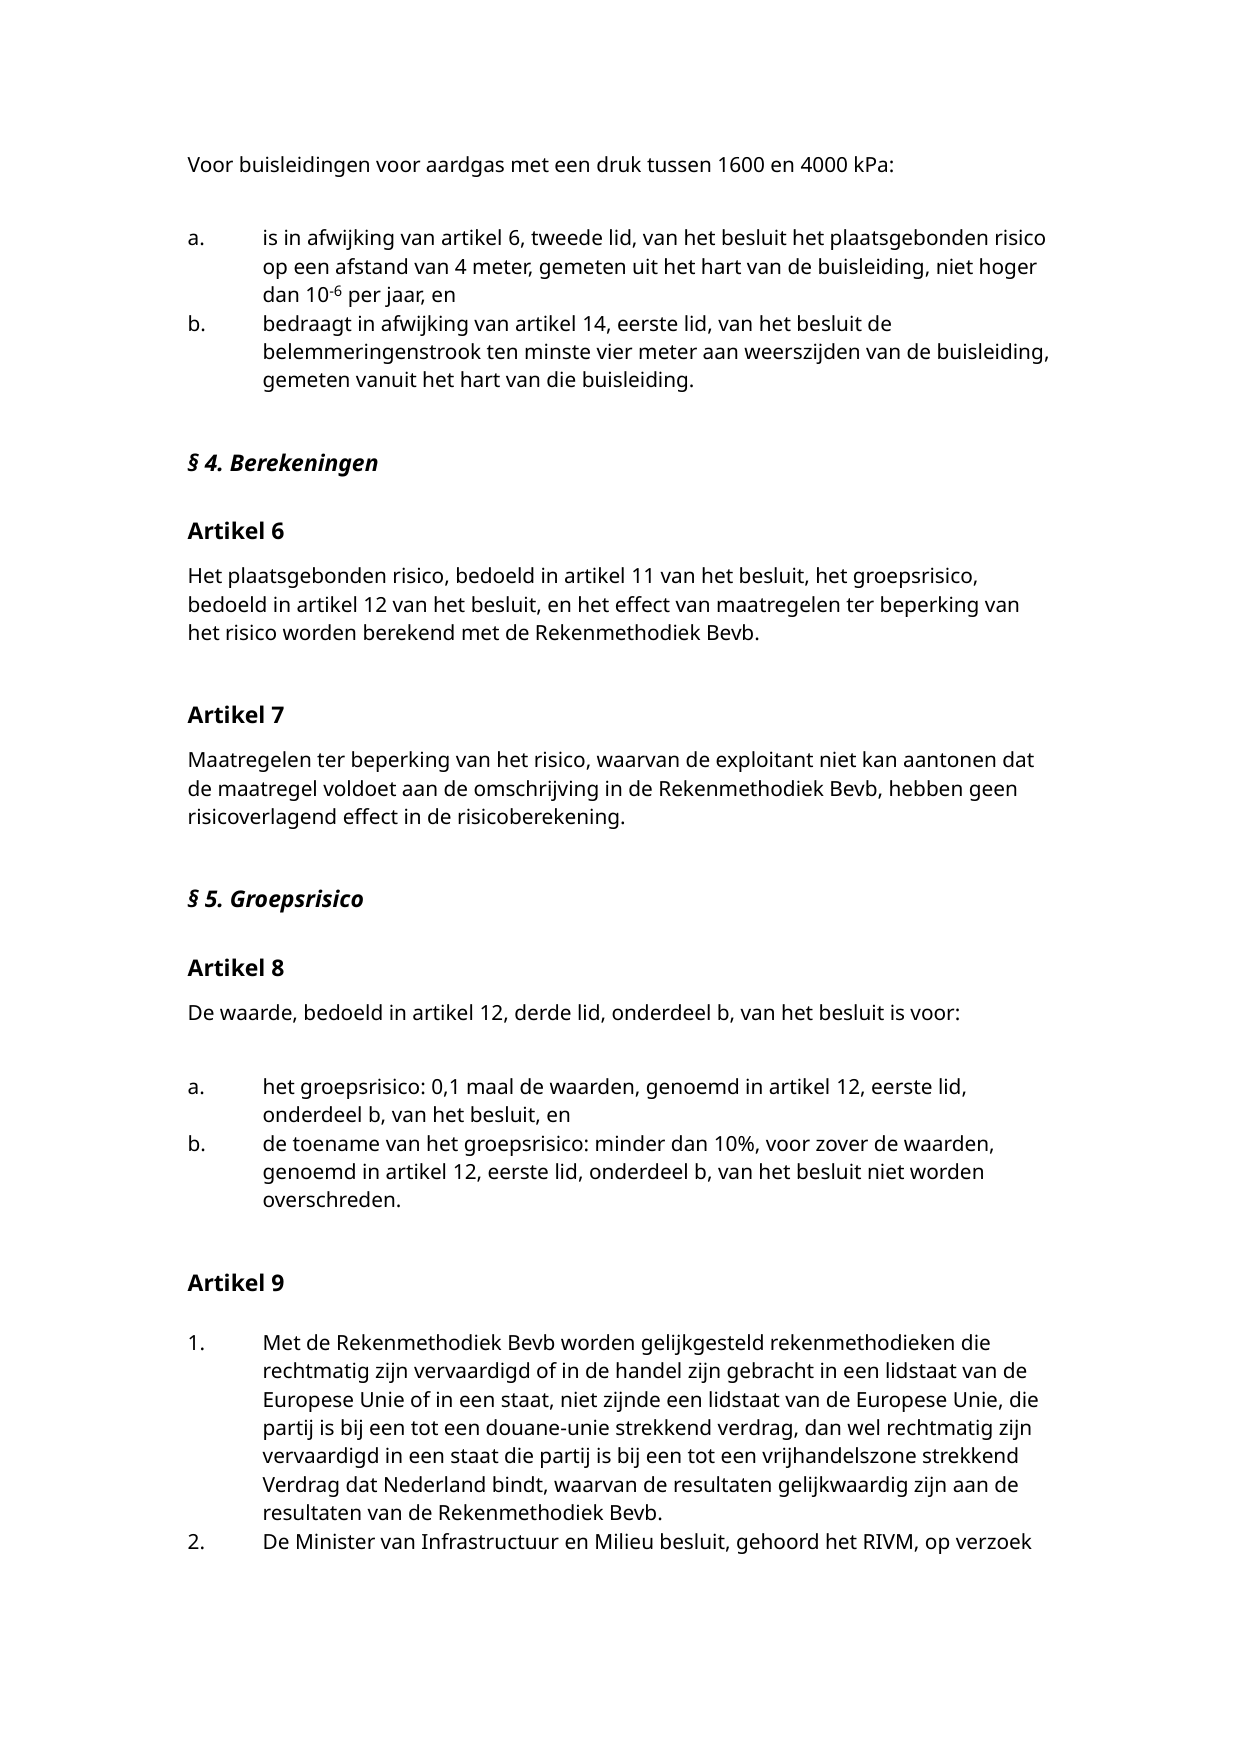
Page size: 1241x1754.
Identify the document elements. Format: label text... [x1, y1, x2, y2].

list Met de Rekenmethodiek Bevb worden gelijkgesteld rekenmethodieken die rechtmatig zijn vervaardigd of in de handel zijn gebracht in een lidstaat van de Europese Unie of in een staat, niet zijnde een lidstaat van de Europese Unie, die partij is bij een tot een douane-unie strekkend verdrag, dan wel rechtmatig zijn vervaardigd in een staat die partij is bij een tot een vrijhandelszone strekkend Verdrag dat Nederland bindt, waarvan de resultaten gelijkwaardig zijn aan de resultaten van de Rekenmethodiek Bevb. [187, 1328, 1053, 1527]
subtitle § 5. Groepsrisico [187, 883, 1053, 915]
subtitle Artikel 9 [187, 1267, 1053, 1298]
subtitle Artikel 6 [187, 515, 1053, 547]
list bedraagt in afwijking van artikel 14, eerste lid, van het besluit de belemmeringenstrook ten minste vier meter aan weerszijden van de buisleiding, gemeten vanuit het hart van die buisleiding. [187, 309, 1053, 394]
list de toename van het groepsrisico: minder dan 10%, voor zover de waarden, genoemd in artikel 12, eerste lid, onderdeel b, van het besluit niet worden overschreden. [187, 1129, 1053, 1214]
list het groepsrisico: 0,1 maal de waarden, genoemd in artikel 12, eerste lid, onderdeel b, van het besluit, en [187, 1072, 1053, 1129]
text Voor buisleidingen voor aardgas met een druk tussen 1600 en 4000 kPa: [187, 150, 1053, 178]
text De waarde, bedoeld in artikel 12, derde lid, onderdeel b, van het besluit is voor: [187, 998, 1053, 1027]
subtitle § 4. Berekeningen [187, 447, 1053, 478]
subtitle Artikel 7 [187, 699, 1053, 731]
text Maatregelen ter beperking van het risico, waarvan de exploitant niet kan aantonen dat de maatregel voldoet aan de omschrijving in de Rekenmethodiek Bevb, hebben geen risicoverlagend effect in de risicoberekening. [187, 746, 1053, 831]
list De Minister van Infrastructuur en Milieu besluit, gehoord het RIVM, op verzoek [187, 1527, 1053, 1555]
text Het plaatsgebonden risico, bedoeld in artikel 11 van het besluit, het groepsrisico, bedoeld in artikel 12 van het besluit, en het effect van maatregelen ter beperking van het risico worden berekend met de Rekenmethodiek Bevb. [187, 562, 1053, 647]
subtitle Artikel 8 [187, 952, 1053, 983]
list is in afwijking van artikel 6, tweede lid, van het besluit het plaatsgebonden risico op een afstand van 4 meter, gemeten uit het hart van de buisleiding, niet hoger dan 10-6 per jaar, en [187, 223, 1053, 309]
